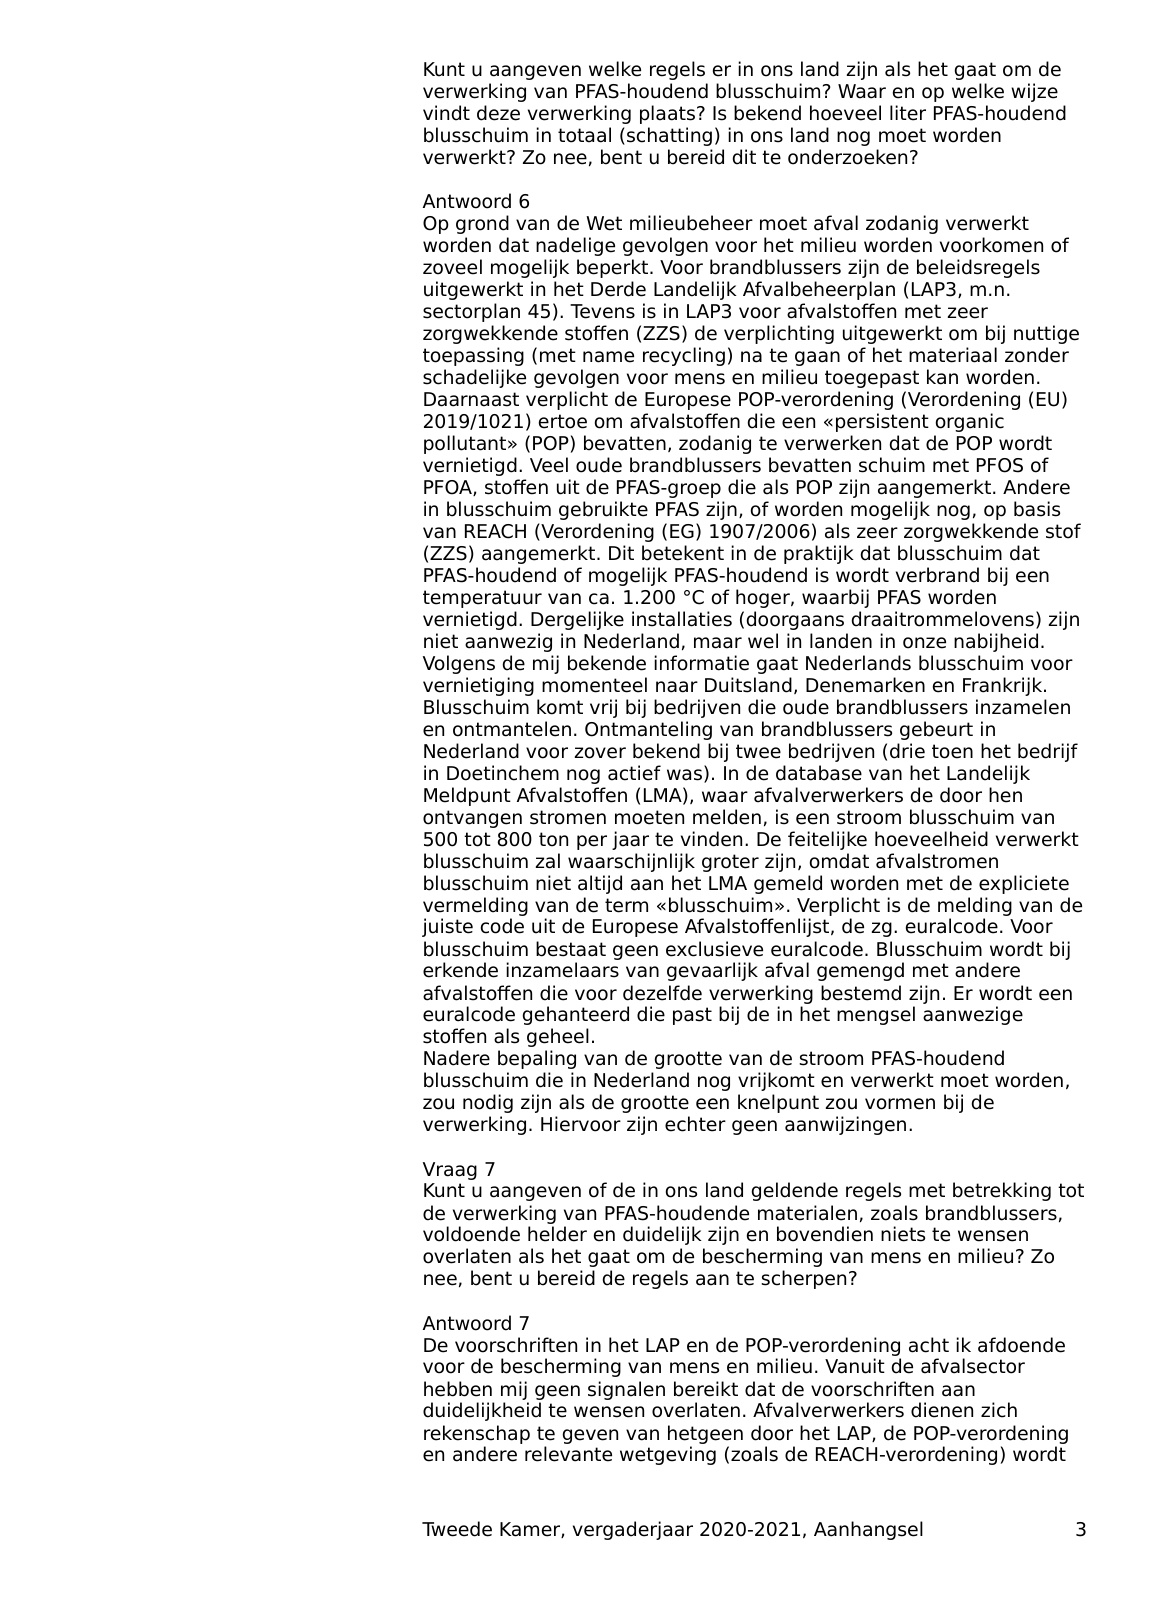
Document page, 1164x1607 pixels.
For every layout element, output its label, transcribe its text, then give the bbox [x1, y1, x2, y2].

text Op grond van de Wet milieubeheer moet afval zodanig verwerkt worden dat nadelige gevolgen voor het milieu worden voorkomen of zoveel mogelijk beperkt. Voor brandblussers zijn de beleidsregels uitgewerkt in het Derde Landelijk Afvalbeheerplan (LAP3, m.n. sectorplan 45). Tevens is in LAP3 voor afvalstoffen met zeer zorgwekkende stoffen (ZZS) de verplichting uitgewerkt om bij nuttige toepassing (met name recycling) na te gaan of het materiaal zonder schadelijke gevolgen voor mens en milieu toegepast kan worden. [422, 213, 1087, 389]
text Kunt u aangeven of de in ons land geldende regels met betrekking tot de verwerking van PFAS-houdende materialen, zoals brandblussers, voldoende helder en duidelijk zijn en bovendien niets te wensen overlaten als het gaat om de bescherming van mens en milieu? Zo nee, bent u bereid de regels aan te scherpen? [422, 1180, 1087, 1290]
text Blusschuim komt vrij bij bedrijven die oude brandblussers inzamelen en ontmantelen. Ontmanteling van brandblussers gebeurt in Nederland voor zover bekend bij twee bedrijven (drie toen het bedrijf in Doetinchem nog actief was). In de database van het Landelijk Meldpunt Afvalstoffen (LMA), waar afvalverwerkers de door hen ontvangen stromen moeten melden, is een stroom blusschuim van 500 tot 800 ton per jaar te vinden. De feitelijke hoeveelheid verwerkt blusschuim zal waarschijnlijk groter zijn, omdat afvalstromen blusschuim niet altijd aan het LMA gemeld worden met de expliciete vermelding van de term «blusschuim». Verplicht is de melding van de juiste code uit de Europese Afvalstoffenlijst, de zg. euralcode. Voor blusschuim bestaat geen exclusieve euralcode. Blusschuim wordt bij erkende inzamelaars van gevaarlijk afval gemengd met andere afvalstoffen die voor dezelfde verwerking bestemd zijn. Er wordt een euralcode gehanteerd die past bij de in het mengsel aanwezige stoffen als geheel. [422, 697, 1087, 1048]
text Daarnaast verplicht de Europese POP-verordening (Verordening (EU) 2019/1021) ertoe om afvalstoffen die een «persistent organic pollutant» (POP) bevatten, zodanig te verwerken dat de POP wordt vernietigd. Veel oude brandblussers bevatten schuim met PFOS of PFOA, stoffen uit de PFAS-groep die als POP zijn aangemerkt. Andere in blusschuim gebruikte PFAS zijn, of worden mogelijk nog, op basis van REACH (Verordening (EG) 1907/2006) als zeer zorgwekkende stof (ZZS) aangemerkt. Dit betekent in de praktijk dat blusschuim dat PFAS-houdend of mogelijk PFAS-houdend is wordt verbrand bij een temperatuur van ca. 1.200 °C of hoger, waarbij PFAS worden vernietigd. Dergelijke installaties (doorgaans draaitrommelovens) zijn niet aanwezig in Nederland, maar wel in landen in onze nabijheid. Volgens de mij bekende informatie gaat Nederlands blusschuim voor vernietiging momenteel naar Duitsland, Denemarken en Frankrijk. [422, 389, 1087, 697]
text Antwoord 6 [422, 191, 1087, 213]
text Kunt u aangeven welke regels er in ons land zijn als het gaat om de verwerking van PFAS-houdend blusschuim? Waar en op welke wijze vindt deze verwerking plaats? Is bekend hoeveel liter PFAS-houdend blusschuim in totaal (schatting) in ons land nog moet worden verwerkt? Zo nee, bent u bereid dit te onderzoeken? [422, 59, 1087, 169]
text Antwoord 7 [422, 1312, 1087, 1334]
text Nadere bepaling van de grootte van de stroom PFAS-houdend blusschuim die in Nederland nog vrijkomt en verwerkt moet worden, zou nodig zijn als de grootte een knelpunt zou vormen bij de verwerking. Hiervoor zijn echter geen aanwijzingen. [422, 1048, 1087, 1136]
text De voorschriften in het LAP en de POP-verordening acht ik afdoende voor de bescherming van mens en milieu. Vanuit de afvalsector hebben mij geen signalen bereikt dat de voorschriften aan duidelijkheid te wensen overlaten. Afvalverwerkers dienen zich rekenschap te geven van hetgeen door het LAP, de POP-verordening en andere relevante wetgeving (zoals de REACH-verordening) wordt [422, 1334, 1087, 1466]
text Vraag 7 [422, 1158, 1087, 1180]
